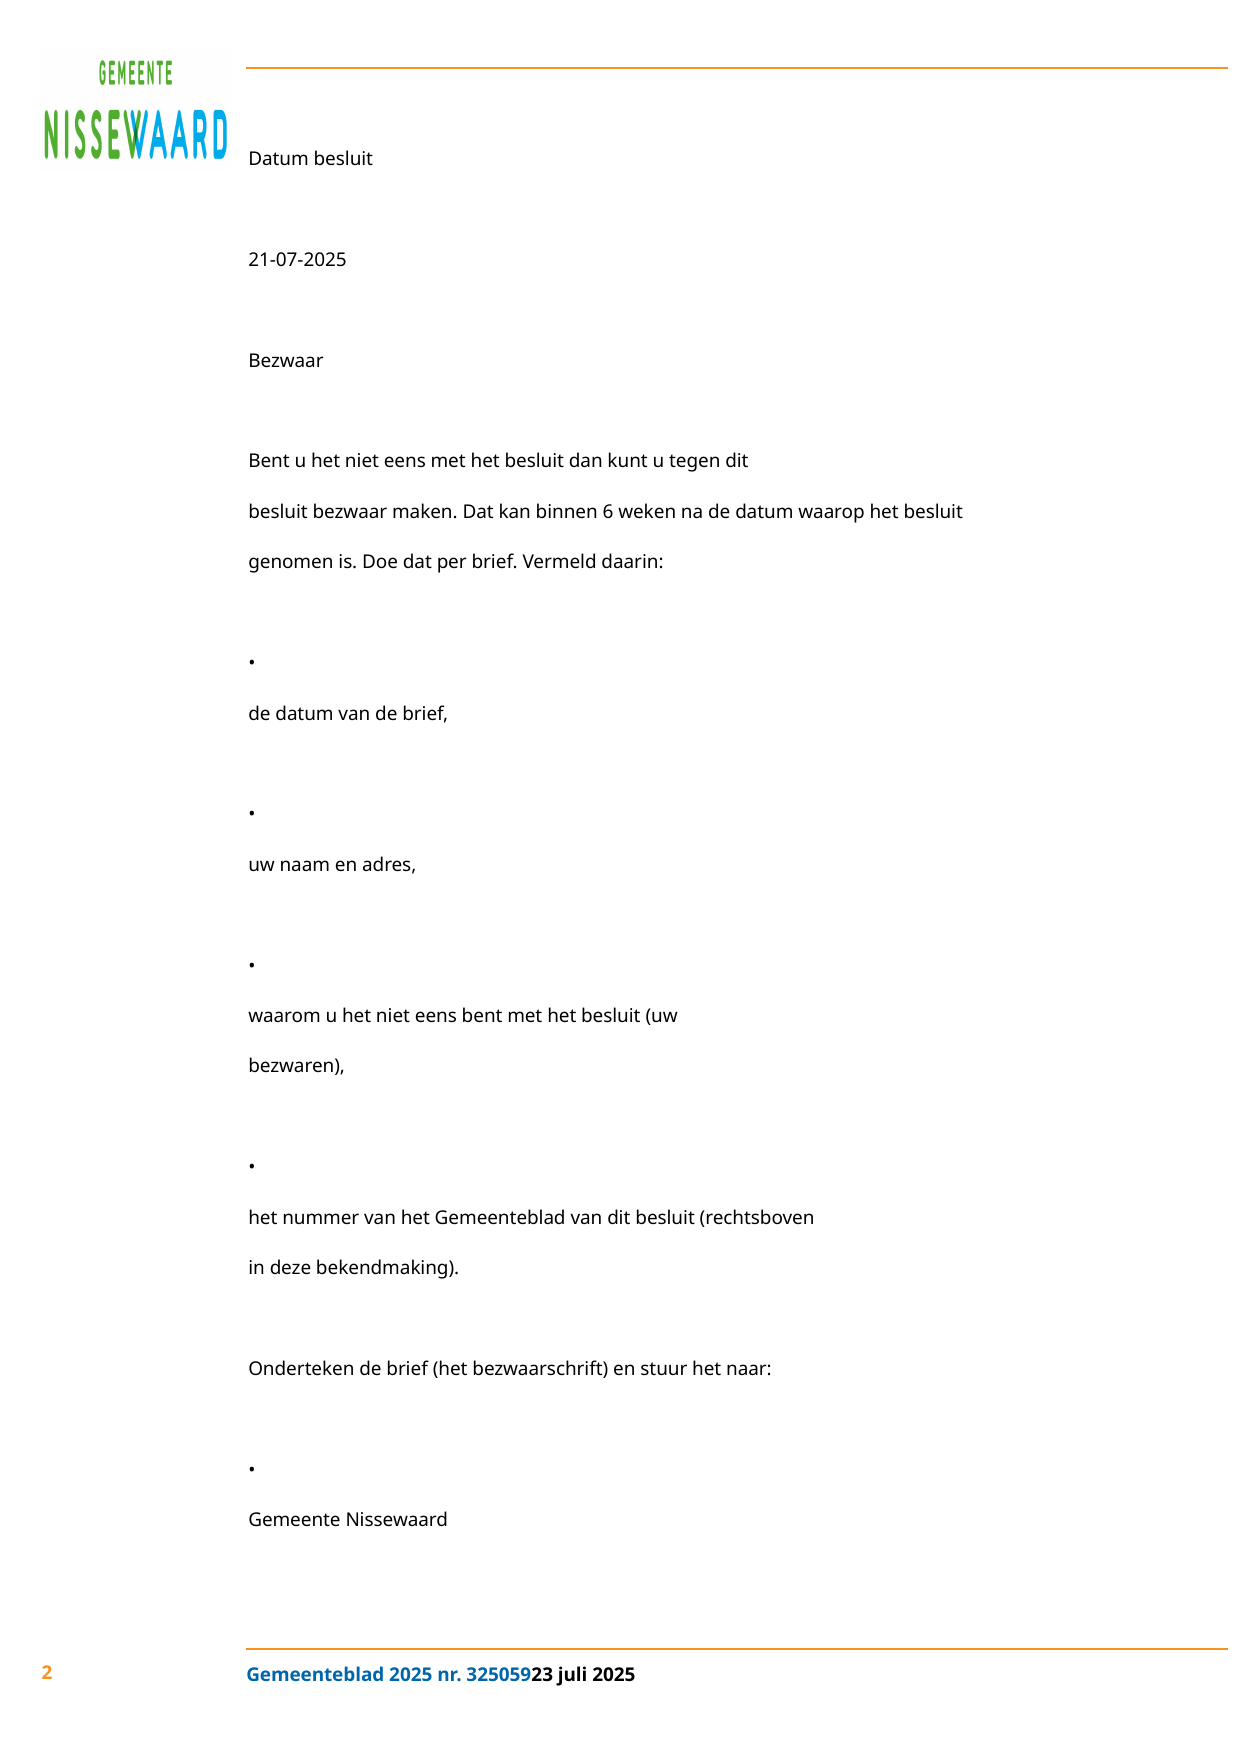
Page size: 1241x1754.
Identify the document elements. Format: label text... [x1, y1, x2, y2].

picture [41, 47, 231, 172]
text Onderteken de brief (het bezwaarschrift) en stuur het naar: [248, 1355, 1152, 1381]
text genomen is. Doe dat per brief. Vermeld daarin: [248, 548, 1152, 574]
text Bent u het niet eens met het besluit dan kunt u tegen dit [248, 448, 1152, 473]
text • [248, 952, 1152, 978]
text uw naam en adres, [248, 851, 1152, 877]
text in deze bekendmaking). [248, 1254, 1152, 1280]
text Bezwaar [248, 347, 1152, 373]
text 21-07-2025 [248, 246, 1152, 272]
text bezwaren), [248, 1053, 1152, 1078]
text • [248, 1153, 1152, 1179]
text het nummer van het Gemeenteblad van dit besluit (rechtsboven [248, 1204, 1152, 1230]
text Gemeente Nissewaard [248, 1506, 1152, 1532]
text de datum van de brief, [248, 700, 1152, 726]
text • [248, 1456, 1152, 1482]
text besluit bezwaar maken. Dat kan binnen 6 weken na de datum waarop het besluit [248, 498, 1152, 524]
text waarom u het niet eens bent met het besluit (uw [248, 1002, 1152, 1028]
text Datum besluit [248, 145, 1152, 171]
text • [248, 801, 1152, 826]
text • [248, 649, 1152, 675]
